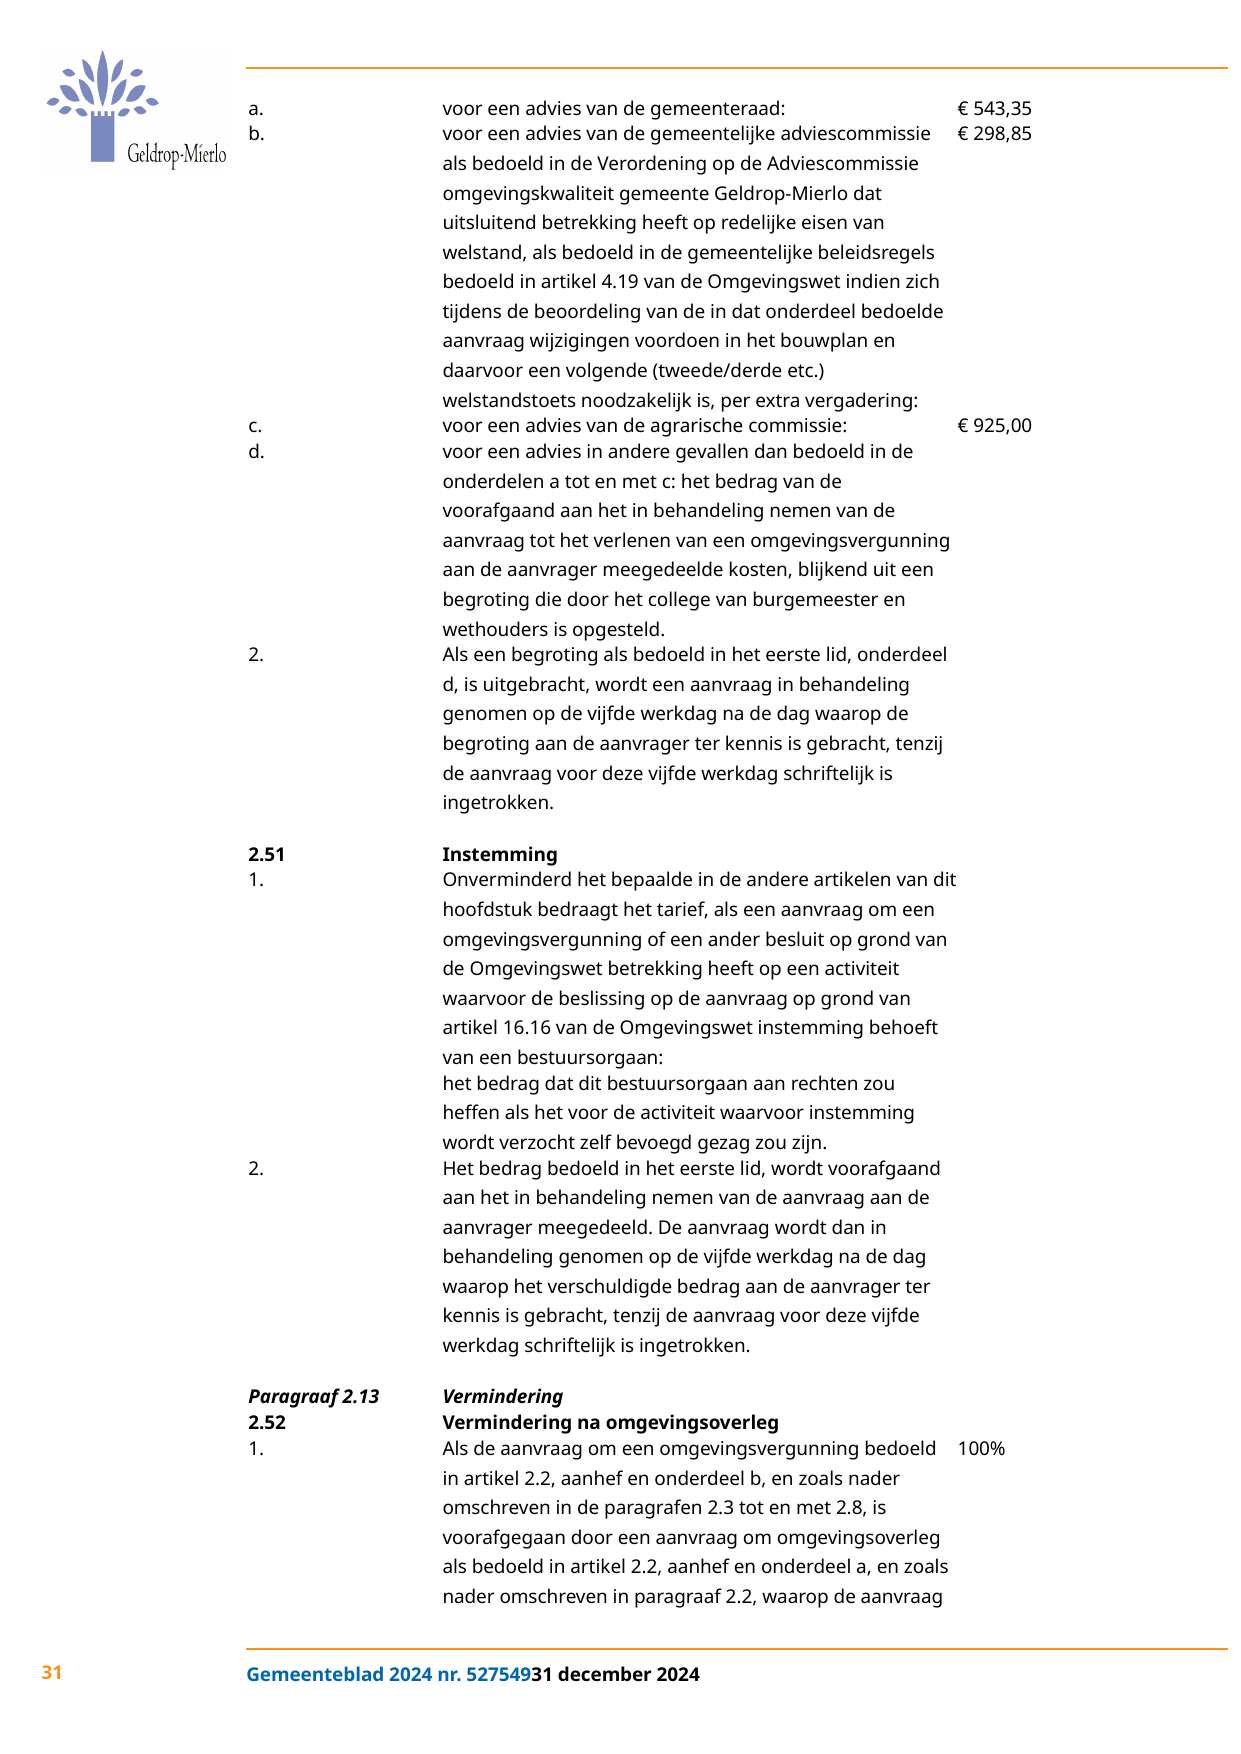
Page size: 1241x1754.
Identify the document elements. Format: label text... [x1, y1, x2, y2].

table_cell voor een advies van de gemeenteraad: [442, 95, 957, 121]
table_cell 100% [958, 1435, 1152, 1609]
table_cell [958, 1409, 1152, 1435]
table_cell b. [248, 121, 442, 412]
table_cell [958, 1384, 1152, 1409]
table_cell [248, 1358, 442, 1384]
table_cell voor een advies in andere gevallen dan bedoeld in de onderdelen a tot en met c: het bedrag van de voorafgaand aan het in behandeling nemen van de aanvraag tot het verlenen van een omgevingsvergunning aan de aanvrager meegedeelde kosten, blijkend uit een begroting die door het college van burgemeester en wethouders is opgesteld. [442, 438, 957, 641]
table_cell voor een advies van de gemeentelijke adviescommissie als bedoeld in de Verordening op de Adviescommissie omgevingskwaliteit gemeente Geldrop-Mierlo dat uitsluitend betrekking heeft op redelijke eisen van welstand, als bedoeld in de gemeentelijke beleidsregels bedoeld in artikel 4.19 van de Omgevingswet indien zich tijdens de beoordeling van de in dat onderdeel bedoelde aanvraag wijzigingen voordoen in het bouwplan en daarvoor een volgende (tweede/derde etc.) welstandstoets noodzakelijk is, per extra vergadering: [442, 121, 957, 412]
table_cell [958, 867, 1152, 1070]
table_cell Het bedrag bedoeld in het eerste lid, wordt voorafgaand aan het in behandeling nemen van de aanvraag aan de aanvrager meegedeeld. De aanvraag wordt dan in behandeling genomen op de vijfde werkdag na de dag waarop het verschuldigde bedrag aan de aanvrager ter kennis is gebracht, tenzij de aanvraag voor deze vijfde werkdag schriftelijk is ingetrokken. [442, 1155, 957, 1358]
table_cell voor een advies van de agrarische commissie: [442, 413, 957, 438]
table_cell [248, 1070, 442, 1155]
table_cell het bedrag dat dit bestuursorgaan aan rechten zou heffen als het voor de activiteit waarvoor instemming wordt verzocht zelf bevoegd gezag zou zijn. [442, 1070, 957, 1155]
table_cell € 925,00 [958, 413, 1152, 438]
table_cell [958, 1358, 1152, 1384]
table_cell 2. [248, 641, 442, 815]
table_cell Instemming [442, 841, 957, 867]
table_cell 2.51 [248, 841, 442, 867]
table_cell [442, 1358, 957, 1384]
picture [41, 47, 231, 172]
table_cell [248, 815, 442, 841]
table_cell [958, 438, 1152, 641]
table_cell Onverminderd het bepaalde in de andere artikelen van dit hoofdstuk bedraagt het tarief, als een aanvraag om een omgevingsvergunning of een ander besluit op grond van de Omgevingswet betrekking heeft op een activiteit waarvoor de beslissing op de aanvraag op grond van artikel 16.16 van de Omgevingswet instemming behoeft van een bestuursorgaan: [442, 867, 957, 1070]
table_cell [958, 1155, 1152, 1358]
table_cell 2. [248, 1155, 442, 1358]
table_cell [442, 815, 957, 841]
table_cell Vermindering [442, 1384, 957, 1409]
table_cell a. [248, 95, 442, 121]
table_cell Als een begroting als bedoeld in het eerste lid, onderdeel d, is uitgebracht, wordt een aanvraag in behandeling genomen op de vijfde werkdag na de dag waarop de begroting aan de aanvrager ter kennis is gebracht, tenzij de aanvraag voor deze vijfde werkdag schriftelijk is ingetrokken. [442, 641, 957, 815]
table_cell € 543,35 [958, 95, 1152, 121]
table_cell 1. [248, 867, 442, 1070]
table_cell c. [248, 413, 442, 438]
table_cell [958, 641, 1152, 815]
table_cell 2.52 [248, 1409, 442, 1435]
table_cell Vermindering na omgevingsoverleg [442, 1409, 957, 1435]
table_cell Als de aanvraag om een omgevingsvergunning bedoeld in artikel 2.2, aanhef en onderdeel b, en zoals nader omschreven in de paragrafen 2.3 tot en met 2.8, is voorafgegaan door een aanvraag om omgevingsoverleg als bedoeld in artikel 2.2, aanhef en onderdeel a, en zoals nader omschreven in paragraaf 2.2, waarop de aanvraag [442, 1435, 957, 1609]
table_cell € 298,85 [958, 121, 1152, 412]
table_cell [958, 1070, 1152, 1155]
table_cell [958, 815, 1152, 841]
table_cell d. [248, 438, 442, 641]
table_cell 1. [248, 1435, 442, 1609]
table_cell [958, 841, 1152, 867]
table_cell Paragraaf 2.13 [248, 1384, 442, 1409]
